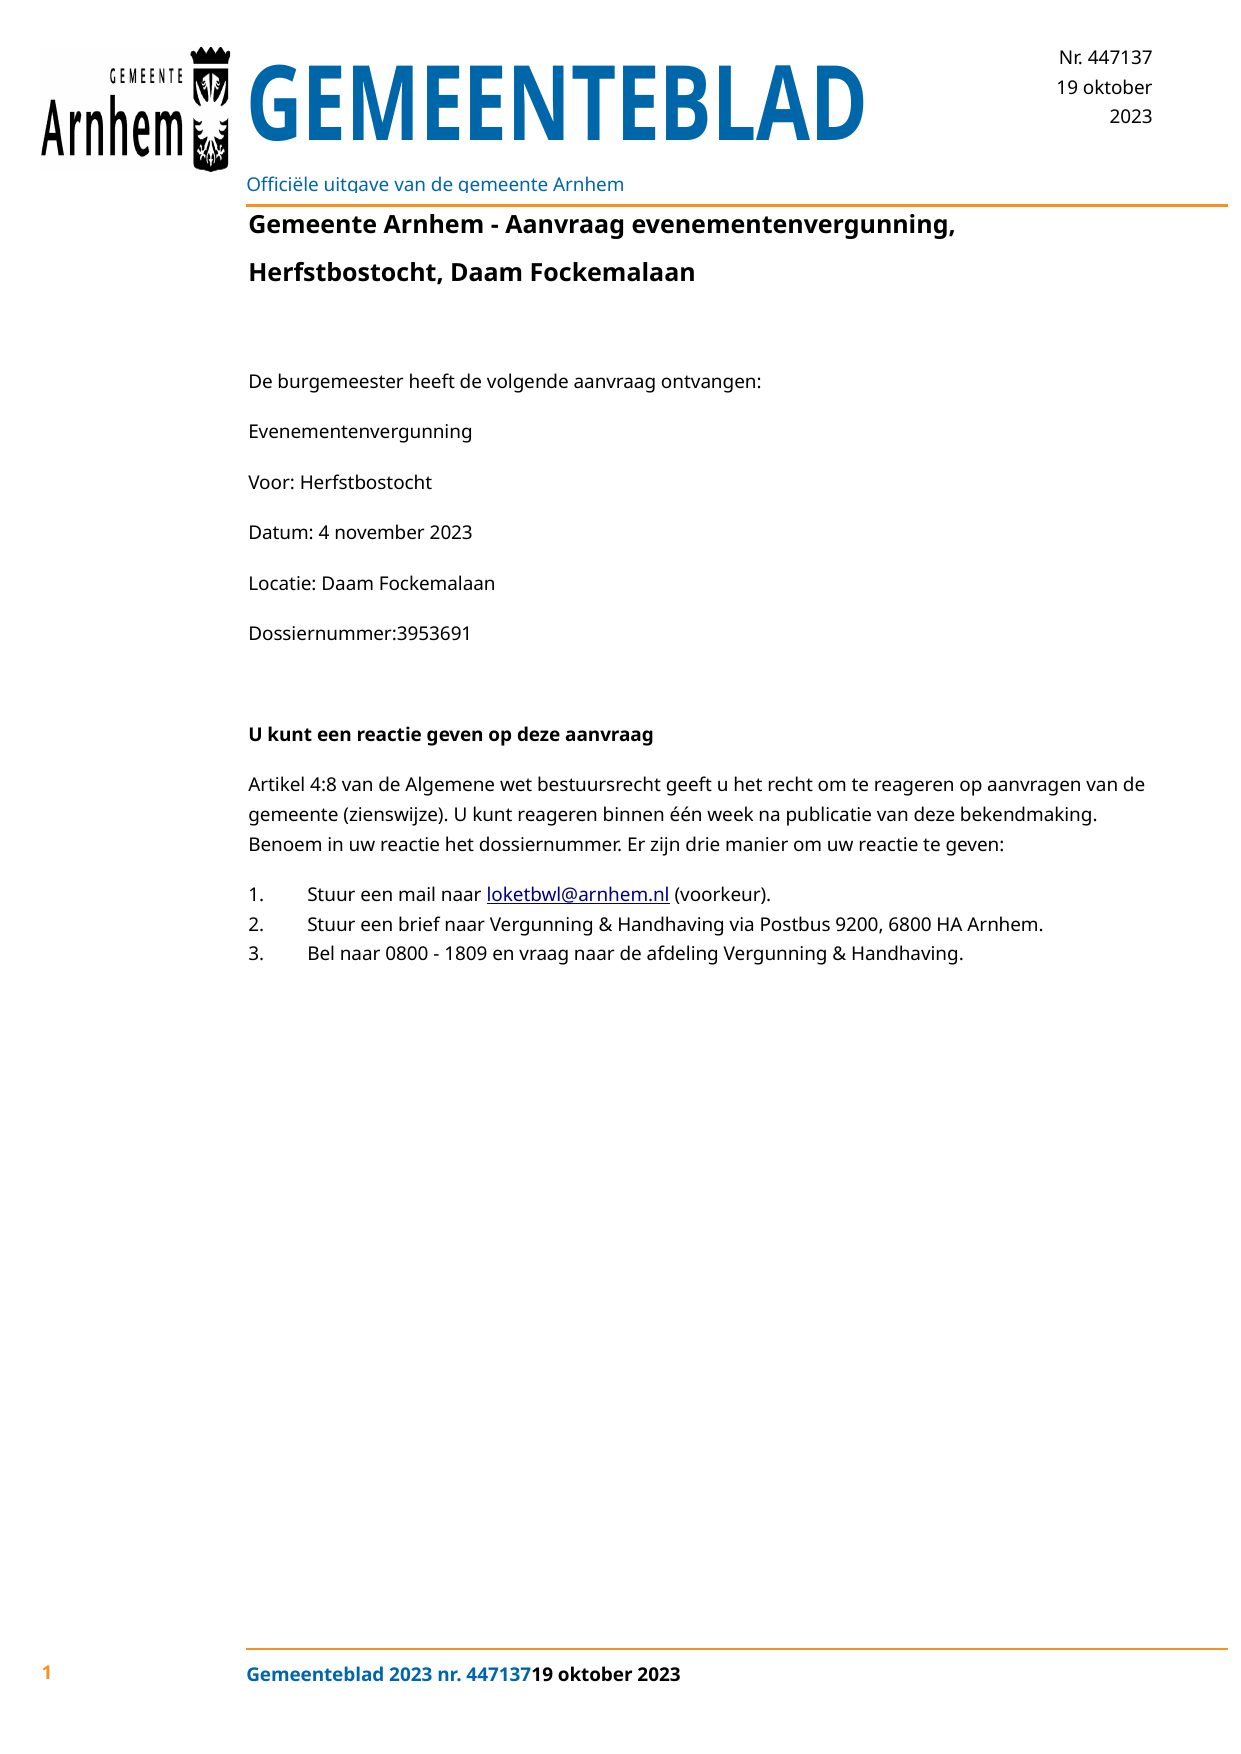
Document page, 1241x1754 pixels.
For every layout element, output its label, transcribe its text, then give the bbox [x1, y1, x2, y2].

list Bel naar 0800 - 1809 en vraag naar de afdeling Vergunning & Handhaving. [248, 940, 1152, 966]
text De burgemeester heeft de volgende aanvraag ontvangen: [248, 368, 1152, 394]
text Dossiernummer:3953691 [248, 620, 1152, 646]
list Stuur een mail naar loketbwl@arnhem.nl (voorkeur). [248, 881, 1152, 907]
text U kunt een reactie geven op deze aanvraag [248, 721, 1152, 747]
text Gemeente Arnhem - Aanvraag evenementenvergunning, Herfstbostocht, Daam Fockemalaan [248, 207, 1152, 288]
text Locatie: Daam Fockemalaan [248, 570, 1152, 596]
text Voor: Herfstbostocht [248, 469, 1152, 495]
list Stuur een brief naar Vergunning & Handhaving via Postbus 9200, 6800 HA Arnhem. [248, 911, 1152, 937]
text Artikel 4:8 van de Algemene wet bestuursrecht geeft u het recht om te reageren op aanvragen van de gemeente (zienswijze). U kunt reageren binnen één week na publicatie van deze bekendmaking. Benoem in uw reactie het dossiernummer. Er zijn drie manier om uw reactie te geven: [248, 772, 1152, 857]
text Evenementenvergunning [248, 419, 1152, 444]
text Datum: 4 november 2023 [248, 519, 1152, 545]
picture [41, 47, 231, 172]
